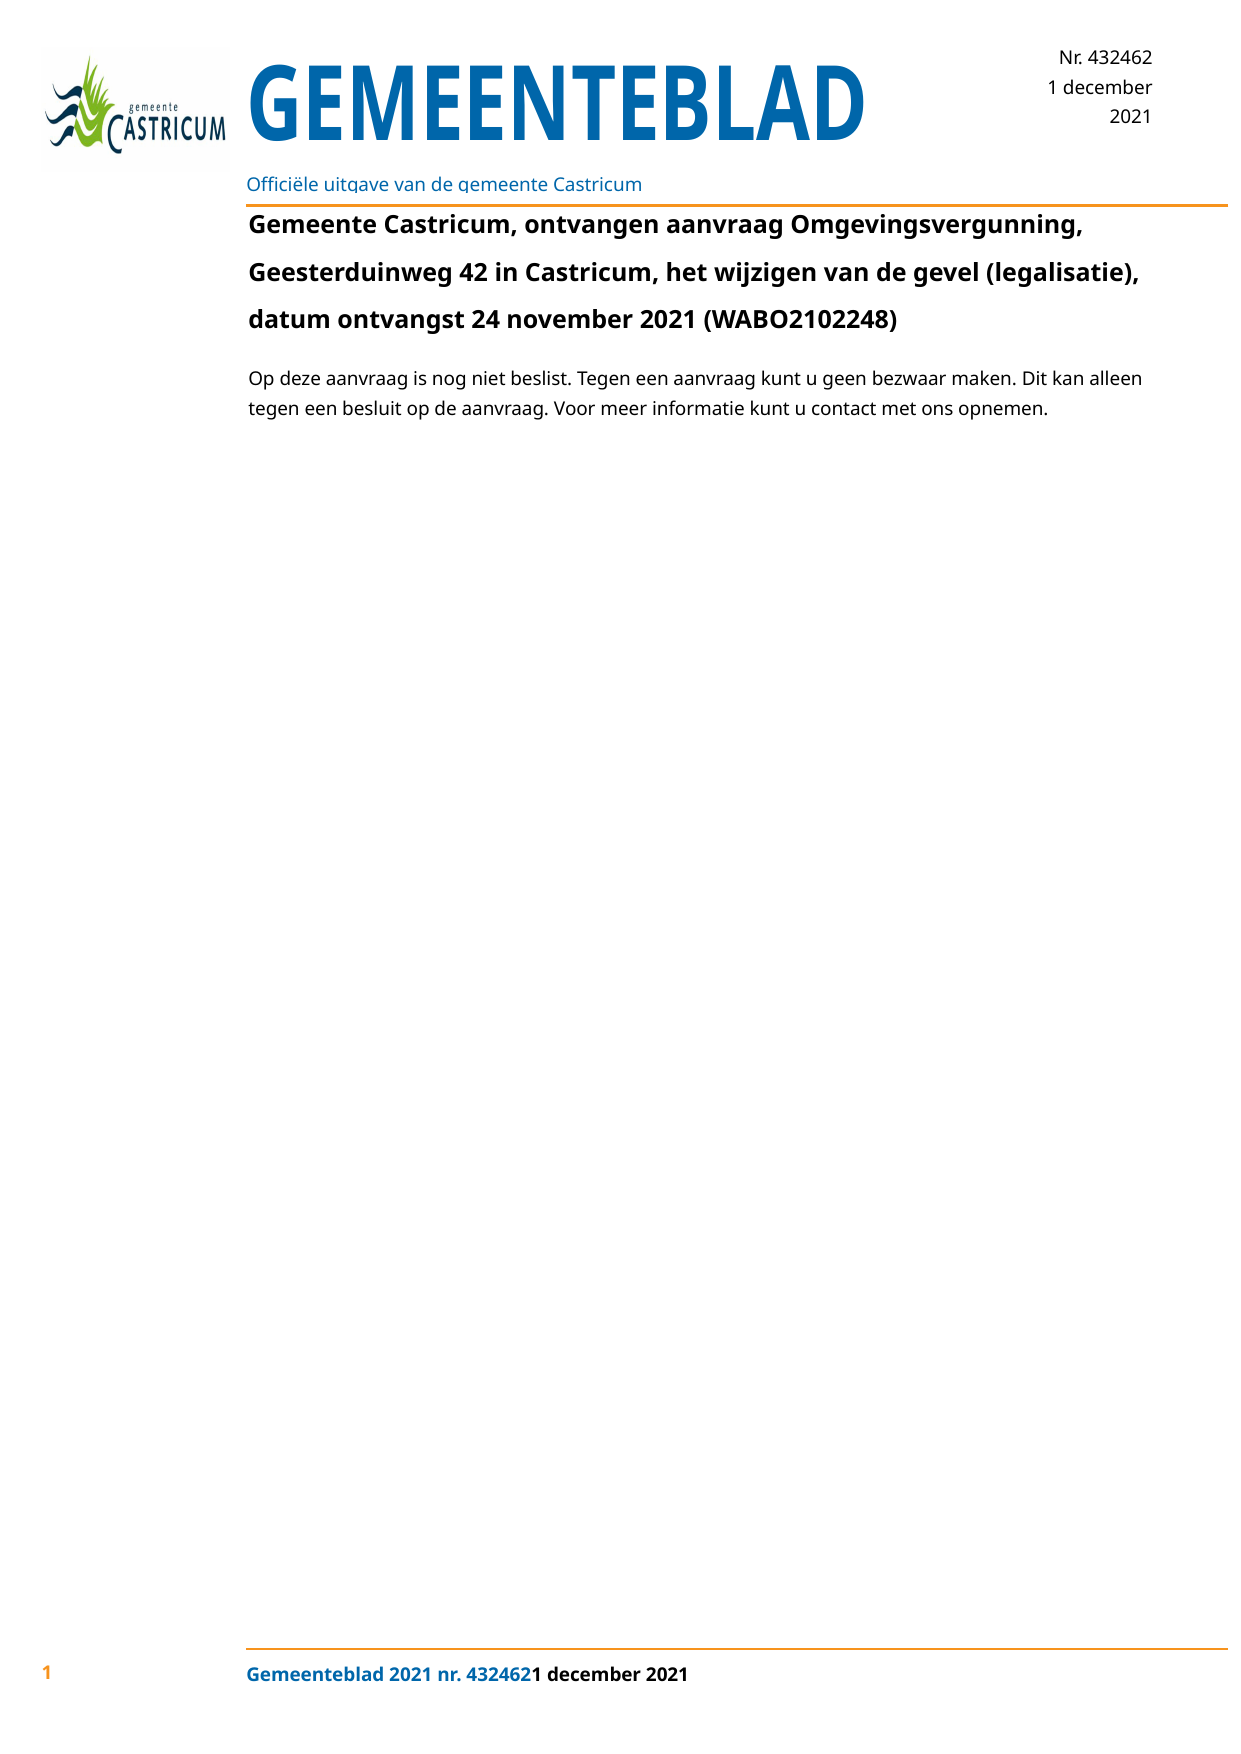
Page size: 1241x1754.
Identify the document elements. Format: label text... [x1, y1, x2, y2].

picture [41, 47, 231, 172]
text Gemeente Castricum, ontvangen aanvraag Omgevingsvergunning, Geesterduinweg 42 in Castricum, het wijzigen van de gevel (legalisatie), datum ontvangst 24 november 2021 (WABO2102248) [248, 207, 1152, 336]
text Op deze aanvraag is nog niet beslist. Tegen een aanvraag kunt u geen bezwaar maken. Dit kan alleen tegen een besluit op de aanvraag. Voor meer informatie kunt u contact met ons opnemen. [248, 366, 1152, 421]
